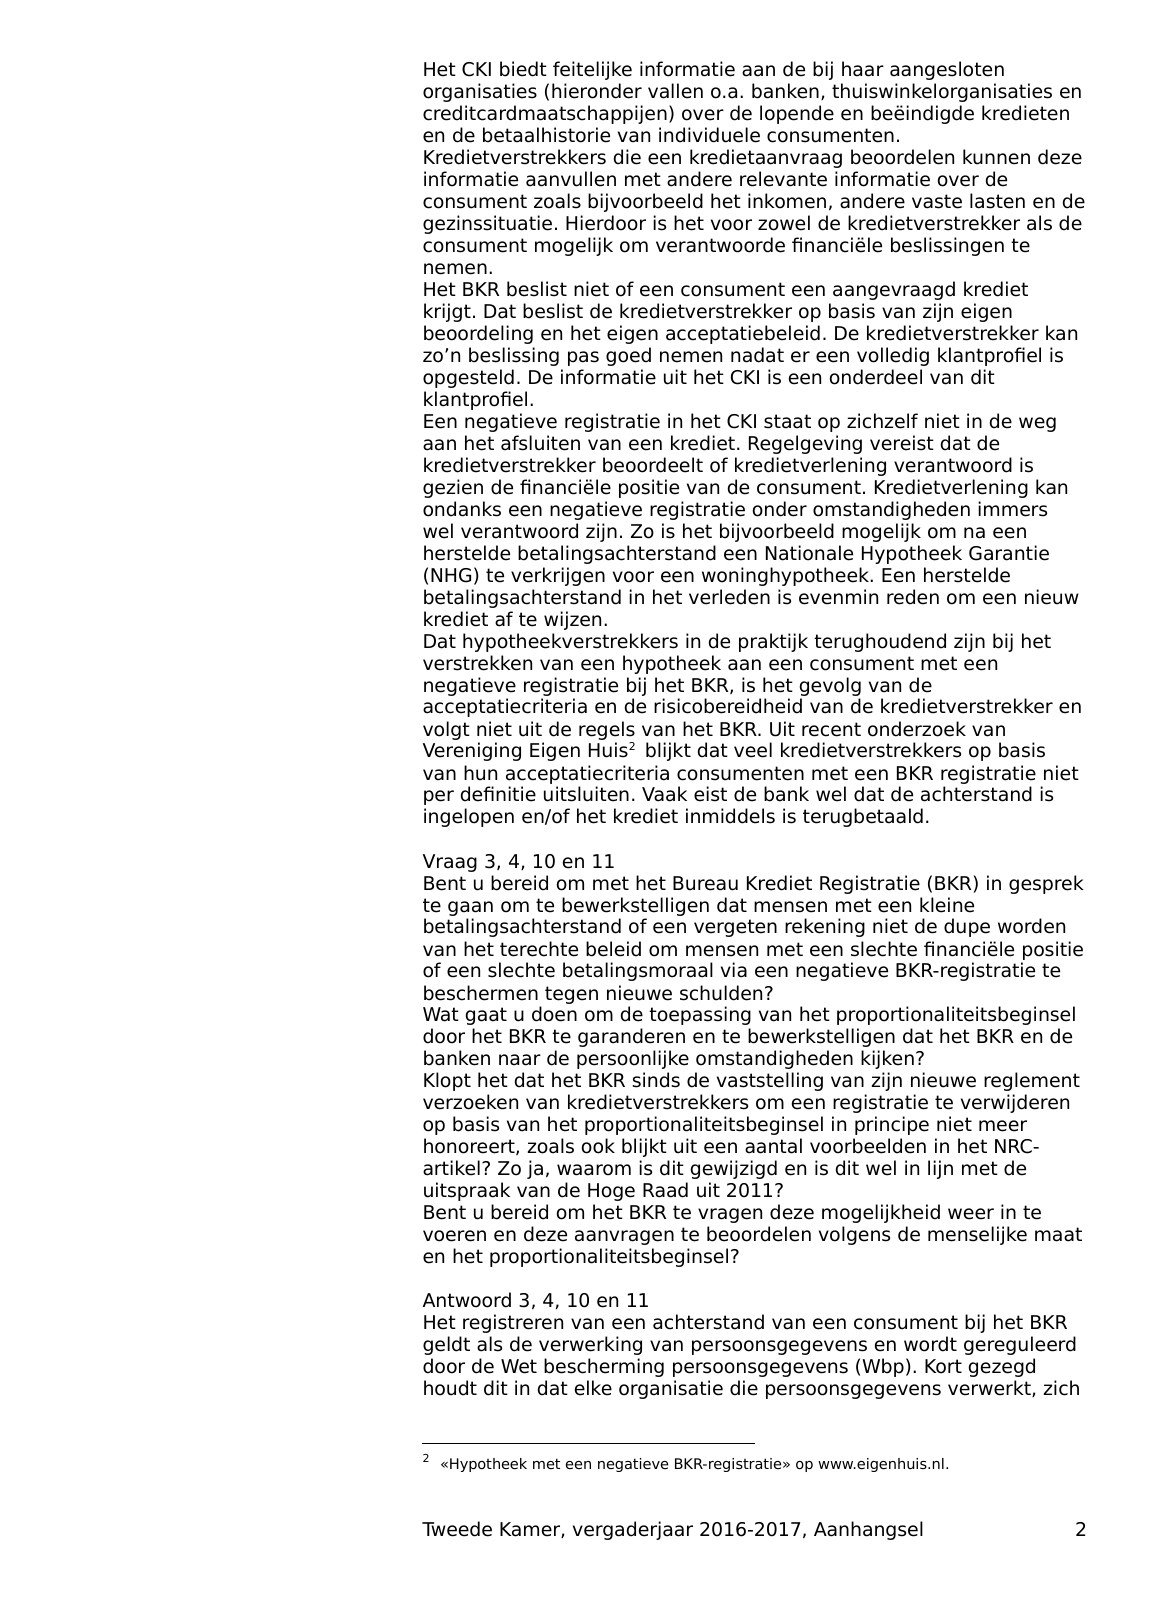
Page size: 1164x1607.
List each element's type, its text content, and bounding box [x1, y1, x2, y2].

text Dat hypotheekverstrekkers in de praktijk terughoudend zijn bij het verstrekken van een hypotheek aan een consument met een negatieve registratie bij het BKR, is het gevolg van de acceptatiecriteria en de risicobereidheid van de kredietverstrekker en volgt niet uit de regels van het BKR. Uit recent onderzoek van Vereniging Eigen Huis blijkt dat veel kredietverstrekkers op basis van hun acceptatiecriteria consumenten met een BKR registratie niet per definitie uitsluiten. Vaak eist de bank wel dat de achterstand is ingelopen en/of het krediet inmiddels is terugbetaald. [422, 631, 1087, 828]
text Klopt het dat het BKR sinds de vaststelling van zijn nieuwe reglement verzoeken van kredietverstrekkers om een registratie te verwijderen op basis van het proportionaliteitsbeginsel in principe niet meer honoreert, zoals ook blijkt uit een aantal voorbeelden in het NRC-artikel? Zo ja, waarom is dit gewijzigd en is dit wel in lijn met de uitspraak van de Hoge Raad uit 2011? [422, 1070, 1087, 1202]
text Vraag 3, 4, 10 en 11 [422, 851, 1087, 872]
text Het BKR beslist niet of een consument een aangevraagd krediet krijgt. Dat beslist de kredietverstrekker op basis van zijn eigen beoordeling en het eigen acceptatiebeleid. De kredietverstrekker kan zo’n beslissing pas goed nemen nadat er een volledig klantprofiel is opgesteld. De informatie uit het CKI is een onderdeel van dit klantprofiel. [422, 279, 1087, 411]
text Antwoord 3, 4, 10 en 11 [422, 1290, 1087, 1312]
text «Hypotheek met een negatieve BKR-registratie» op www.eigenhuis.nl. [422, 1452, 1087, 1474]
text Bent u bereid om met het Bureau Krediet Registratie (BKR) in gesprek te gaan om te bewerkstelligen dat mensen met een kleine betalingsachterstand of een vergeten rekening niet de dupe worden van het terechte beleid om mensen met een slechte financiële positie of een slechte betalingsmoraal via een negatieve BKR-registratie te beschermen tegen nieuwe schulden? [422, 872, 1087, 1004]
text Bent u bereid om het BKR te vragen deze mogelijkheid weer in te voeren en deze aanvragen te beoordelen volgens de menselijke maat en het proportionaliteitsbeginsel? [422, 1202, 1087, 1268]
text Wat gaat u doen om de toepassing van het proportionaliteitsbeginsel door het BKR te garanderen en te bewerkstelligen dat het BKR en de banken naar de persoonlijke omstandigheden kijken? [422, 1004, 1087, 1070]
text Een negatieve registratie in het CKI staat op zichzelf niet in de weg aan het afsluiten van een krediet. Regelgeving vereist dat de kredietverstrekker beoordeelt of kredietverlening verantwoord is gezien de financiële positie van de consument. Kredietverlening kan ondanks een negatieve registratie onder omstandigheden immers wel verantwoord zijn. Zo is het bijvoorbeeld mogelijk om na een herstelde betalingsachterstand een Nationale Hypotheek Garantie (NHG) te verkrijgen voor een woninghypotheek. Een herstelde betalingsachterstand in het verleden is evenmin reden om een nieuw krediet af te wijzen. [422, 411, 1087, 631]
text Het registreren van een achterstand van een consument bij het BKR geldt als de verwerking van persoonsgegevens en wordt gereguleerd door de Wet bescherming persoonsgegevens (Wbp). Kort gezegd houdt dit in dat elke organisatie die persoonsgegevens verwerkt, zich [422, 1312, 1087, 1400]
text Het CKI biedt feitelijke informatie aan de bij haar aangesloten organisaties (hieronder vallen o.a. banken, thuiswinkelorganisaties en creditcardmaatschappijen) over de lopende en beëindigde kredieten en de betaalhistorie van individuele consumenten. Kredietverstrekkers die een kredietaanvraag beoordelen kunnen deze informatie aanvullen met andere relevante informatie over de consument zoals bijvoorbeeld het inkomen, andere vaste lasten en de gezinssituatie. Hierdoor is het voor zowel de kredietverstrekker als de consument mogelijk om verantwoorde financiële beslissingen te nemen. [422, 59, 1087, 279]
